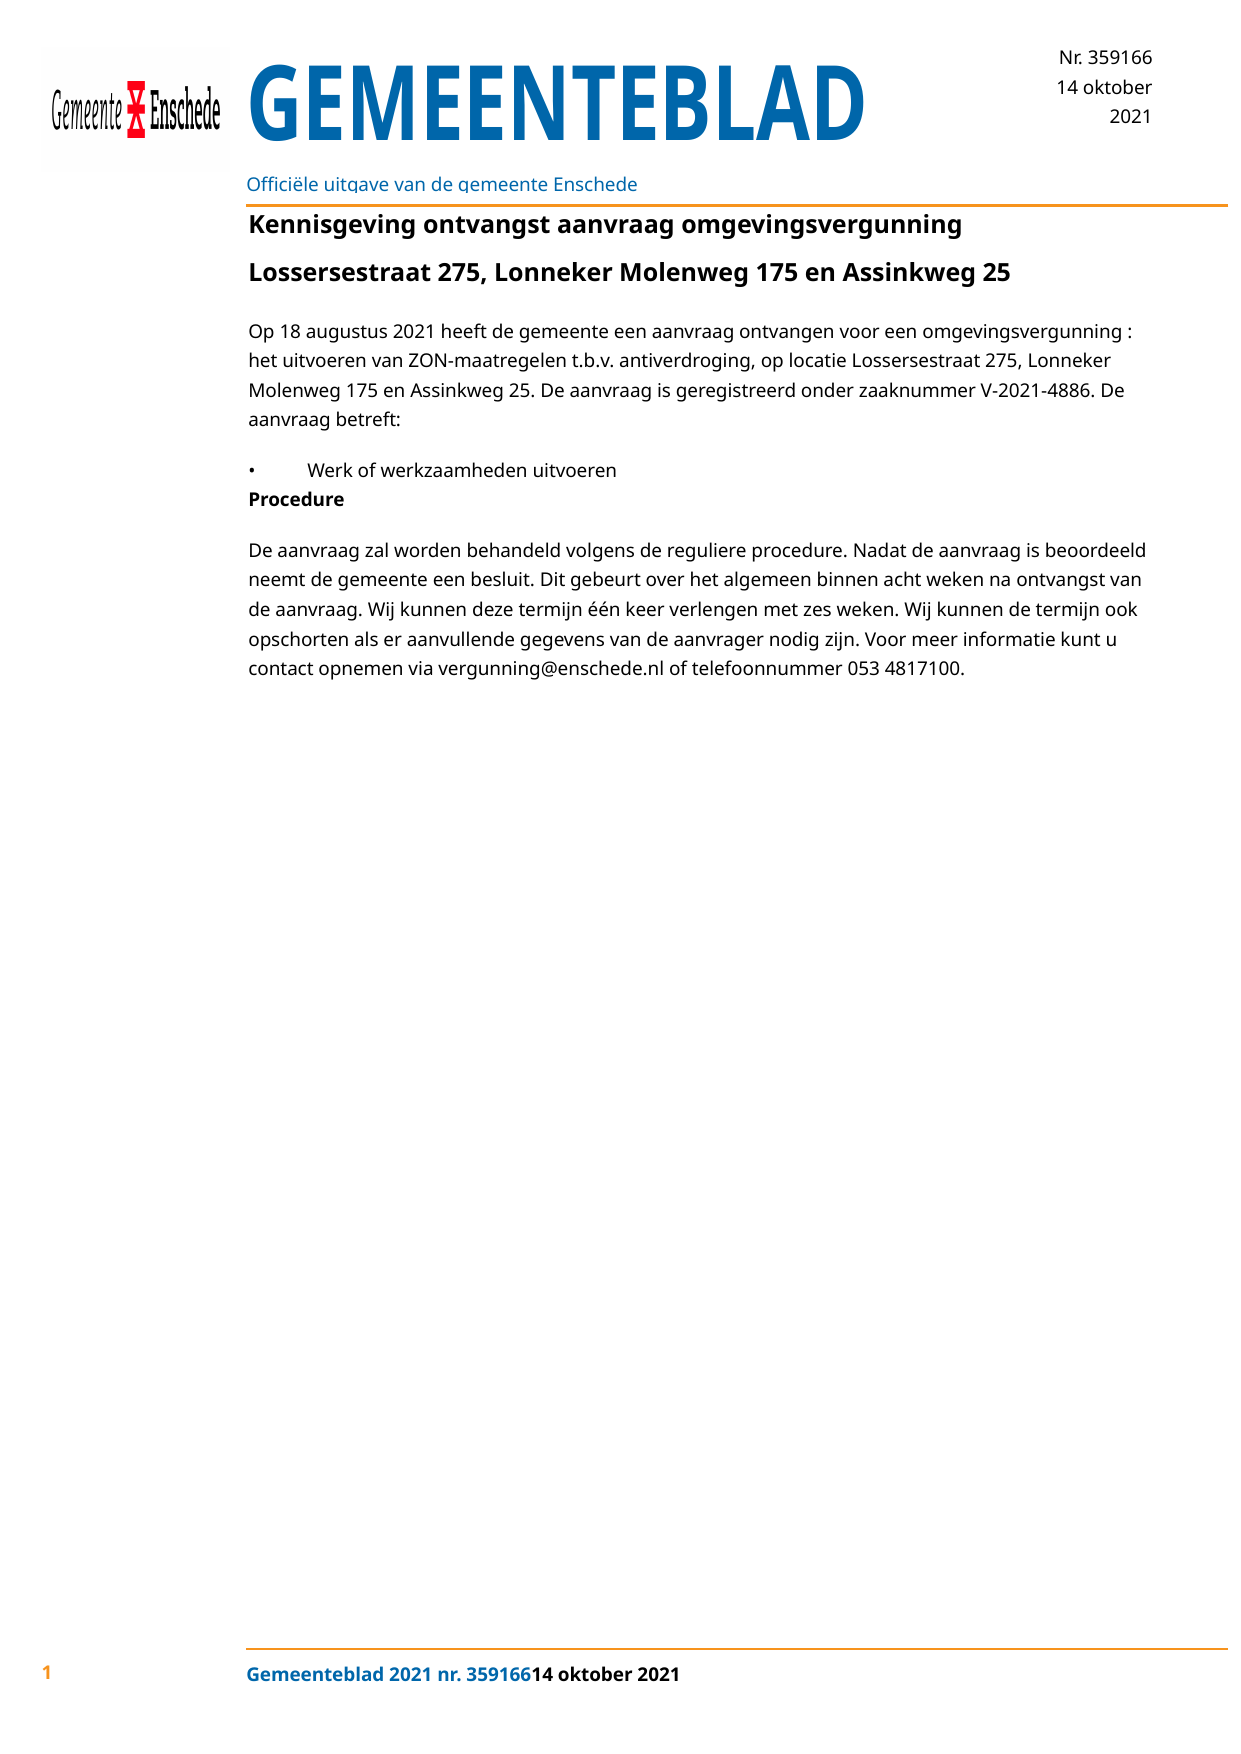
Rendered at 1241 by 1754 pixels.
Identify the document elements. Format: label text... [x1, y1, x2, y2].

text Op 18 augustus 2021 heeft de gemeente een aanvraag ontvangen voor een omgevingsvergunning : het uitvoeren van ZON-maatregelen t.b.v. antiverdroging, op locatie Lossersestraat 275, Lonneker Molenweg 175 en Assinkweg 25. De aanvraag is geregistreerd onder zaaknummer V-2021-4886. De aanvraag betreft: [248, 318, 1152, 432]
text Kennisgeving ontvangst aanvraag omgevingsvergunning Lossersestraat 275, Lonneker Molenweg 175 en Assinkweg 25 [248, 207, 1152, 288]
text De aanvraag zal worden behandeld volgens de reguliere procedure. Nadat de aanvraag is beoordeeld neemt de gemeente een besluit. Dit gebeurt over het algemeen binnen acht weken na ontvangst van de aanvraag. Wij kunnen deze termijn één keer verlengen met zes weken. Wij kunnen de termijn ook opschorten als er aanvullende gegevens van de aanvrager nodig zijn. Voor meer informatie kunt u contact opnemen via vergunning@enschede.nl of telefoonnummer 053 4817100. [248, 537, 1152, 681]
picture [41, 47, 231, 172]
text Procedure [248, 487, 1152, 512]
list Werk of werkzaamheden uitvoeren [248, 457, 1152, 483]
